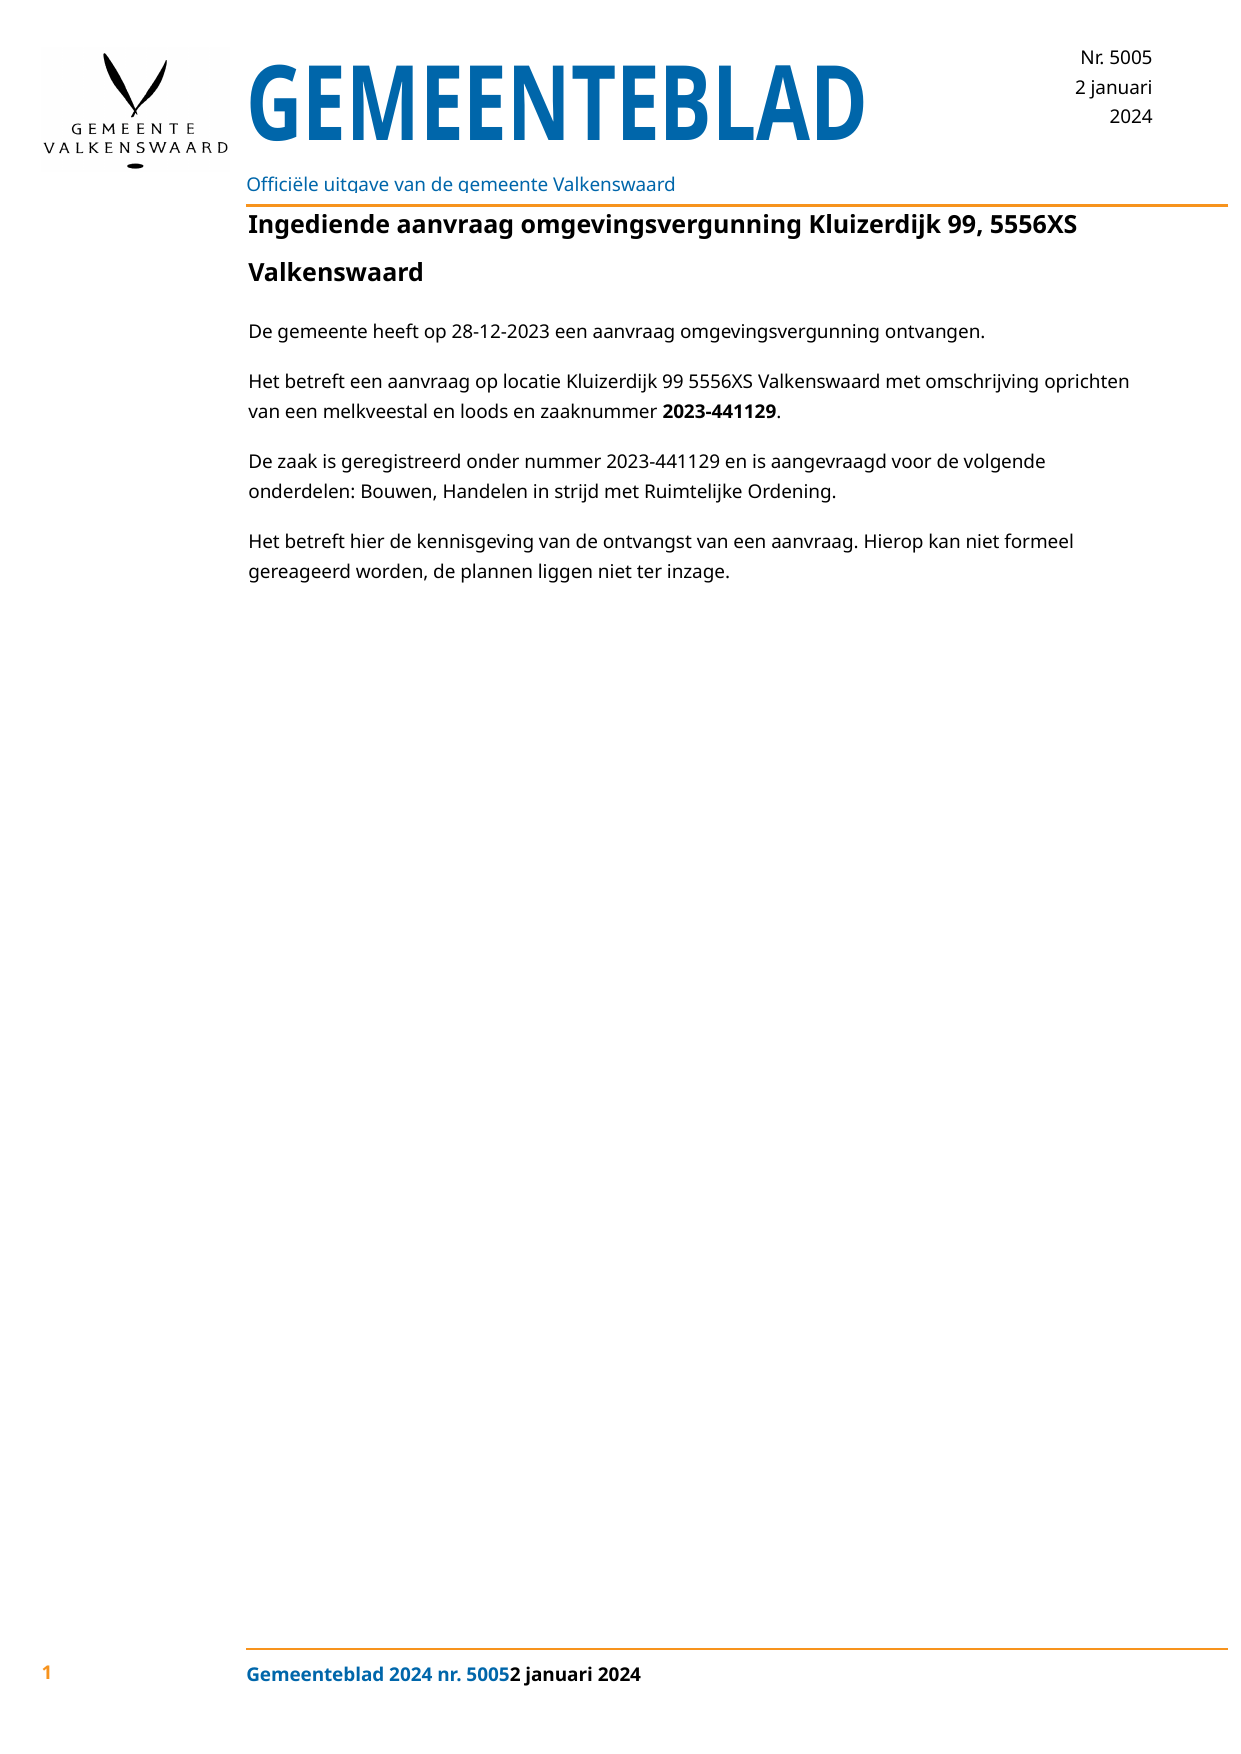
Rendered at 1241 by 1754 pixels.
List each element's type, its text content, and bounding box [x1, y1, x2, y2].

text Het betreft een aanvraag op locatie Kluizerdijk 99 5556XS Valkenswaard met omschrijving oprichten van een melkveestal en loods en zaaknummer 2023-441129. [248, 368, 1152, 424]
text Ingediende aanvraag omgevingsvergunning Kluizerdijk 99, 5556XS Valkenswaard [248, 207, 1152, 288]
text De gemeente heeft op 28-12-2023 een aanvraag omgevingsvergunning ontvangen. [248, 318, 1152, 344]
text De zaak is geregistreerd onder nummer 2023-441129 en is aangevraagd voor de volgende onderdelen: Bouwen, Handelen in strijd met Ruimtelijke Ordening. [248, 448, 1152, 504]
text Het betreft hier de kennisgeving van de ontvangst van een aanvraag. Hierop kan niet formeel gereageerd worden, de plannen liggen niet ter inzage. [248, 528, 1152, 584]
picture [41, 47, 231, 172]
